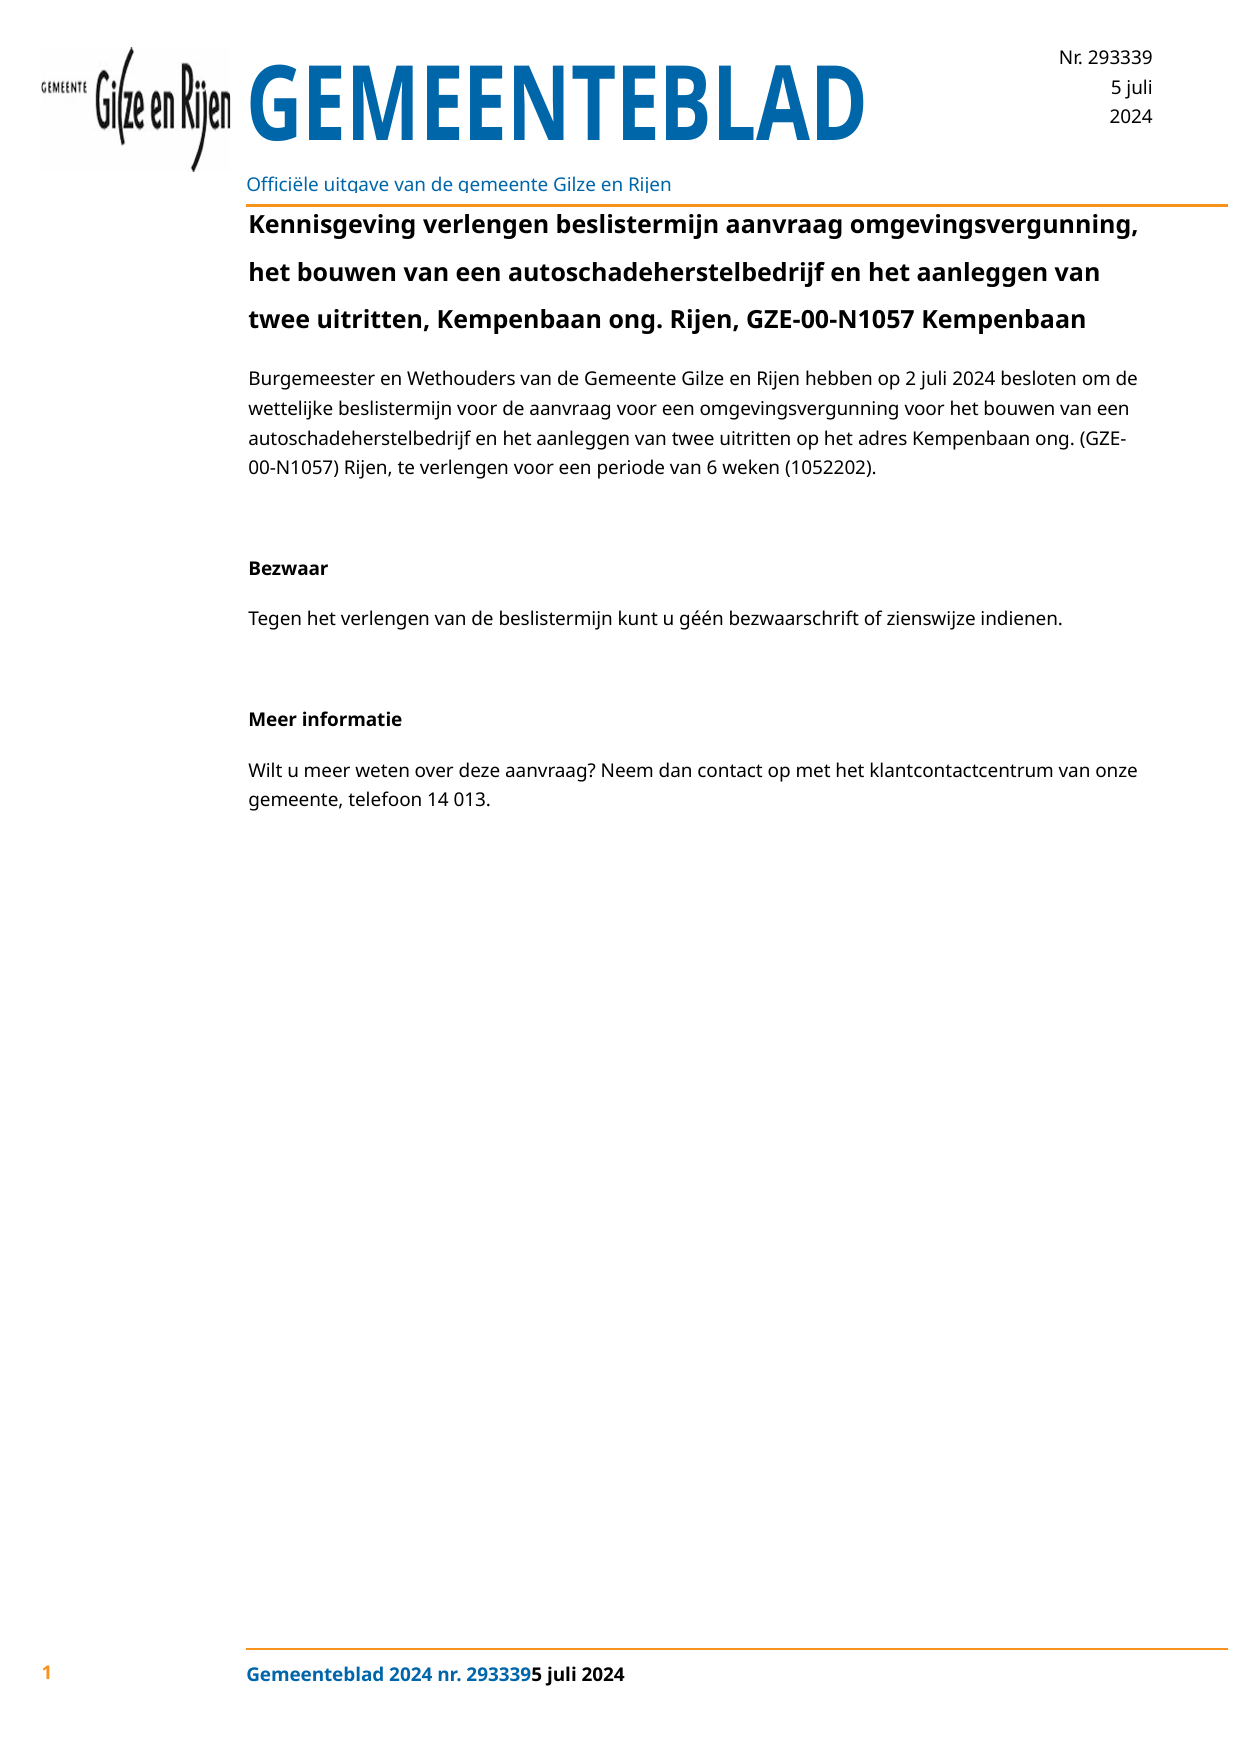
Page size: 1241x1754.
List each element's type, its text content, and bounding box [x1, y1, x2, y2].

picture [41, 47, 231, 172]
text Tegen het verlengen van de beslistermijn kunt u géén bezwaarschrift of zienswijze indienen. [248, 606, 1152, 631]
text Meer informatie [248, 706, 1152, 732]
text Burgemeester en Wethouders van de Gemeente Gilze en Rijen hebben op 2 juli 2024 besloten om de wettelijke beslistermijn voor de aanvraag voor een omgevingsvergunning voor het bouwen van een autoschadeherstelbedrijf en het aanleggen van twee uitritten op het adres Kempenbaan ong. (GZE-00-N1057) Rijen, te verlengen voor een periode van 6 weken (1052202). [248, 366, 1152, 480]
text Bezwaar [248, 555, 1152, 581]
text Wilt u meer weten over deze aanvraag? Neem dan contact op met het klantcontactcentrum van onze gemeente, telefoon 14 013. [248, 757, 1152, 812]
text Kennisgeving verlengen beslistermijn aanvraag omgevingsvergunning, het bouwen van een autoschadeherstelbedrijf en het aanleggen van twee uitritten, Kempenbaan ong. Rijen, GZE-00-N1057 Kempenbaan [248, 207, 1152, 336]
